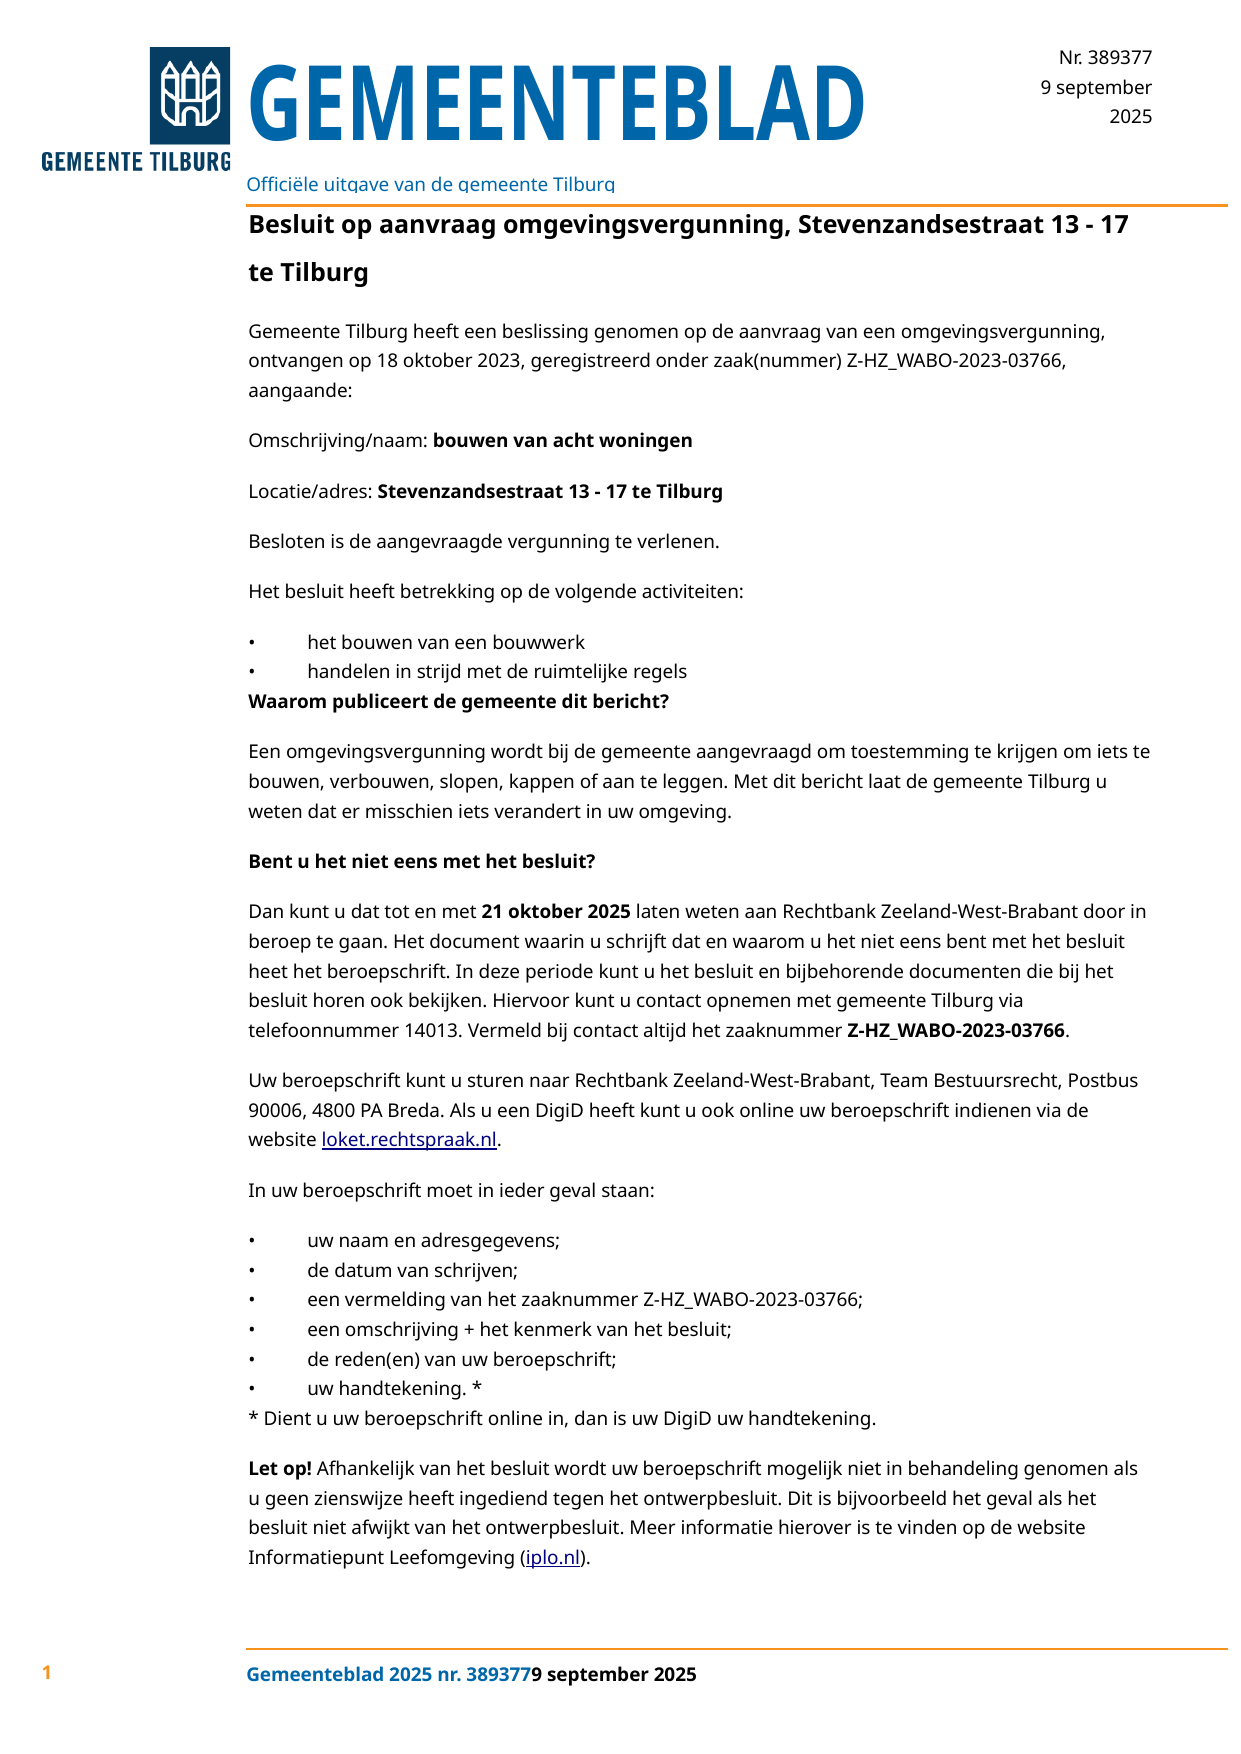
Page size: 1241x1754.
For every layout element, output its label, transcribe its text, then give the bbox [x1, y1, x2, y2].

list het bouwen van een bouwwerk [248, 629, 1152, 655]
list handelen in strijd met de ruimtelijke regels [248, 659, 1152, 684]
list uw handtekening. * [248, 1375, 1152, 1401]
text Bent u het niet eens met het besluit? [248, 848, 1152, 874]
list een omschrijving + het kenmerk van het besluit; [248, 1316, 1152, 1342]
list de datum van schrijven; [248, 1257, 1152, 1283]
text Omschrijving/naam: bouwen van acht woningen [248, 427, 1152, 453]
text * Dient u uw beroepschrift online in, dan is uw DigiD uw handtekening. [248, 1405, 1152, 1431]
list een vermelding van het zaaknummer Z-HZ_WABO-2023-03766; [248, 1287, 1152, 1312]
text Waarom publiceert de gemeente dit bericht? [248, 688, 1152, 714]
text Locatie/adres: Stevenzandsestraat 13 - 17 te Tilburg [248, 478, 1152, 504]
picture [41, 47, 231, 172]
text Uw beroepschrift kunt u sturen naar Rechtbank Zeeland-West-Brabant, Team Bestuursrecht, Postbus 90006, 4800 PA Breda. Als u een DigiD heeft kunt u ook online uw beroepschrift indienen via de website loket.rechtspraak.nl. [248, 1067, 1152, 1152]
list uw naam en adresgegevens; [248, 1227, 1152, 1253]
text Een omgevingsvergunning wordt bij de gemeente aangevraagd om toestemming te krijgen om iets te bouwen, verbouwen, slopen, kappen of aan te leggen. Met dit bericht laat de gemeente Tilburg u weten dat er misschien iets verandert in uw omgeving. [248, 739, 1152, 824]
list de reden(en) van uw beroepschrift; [248, 1346, 1152, 1372]
text Besluit op aanvraag omgevingsvergunning, Stevenzandsestraat 13 - 17 te Tilburg [248, 207, 1152, 288]
text Dan kunt u dat tot en met 21 oktober 2025 laten weten aan Rechtbank Zeeland-West-Brabant door in beroep te gaan. Het document waarin u schrijft dat en waarom u het niet eens bent met het besluit heet het beroepschrift. In deze periode kunt u het besluit en bijbehorende documenten die bij het besluit horen ook bekijken. Hiervoor kunt u contact opnemen met gemeente Tilburg via telefoonnummer 14013. Vermeld bij contact altijd het zaaknummer Z-HZ_WABO-2023-03766. [248, 899, 1152, 1043]
text Het besluit heeft betrekking op de volgende activiteiten: [248, 579, 1152, 604]
text Let op! Afhankelijk van het besluit wordt uw beroepschrift mogelijk niet in behandeling genomen als u geen zienswijze heeft ingediend tegen het ontwerpbesluit. Dit is bijvoorbeeld het geval als het besluit niet afwijkt van het ontwerpbesluit. Meer informatie hierover is te vinden op de website Informatiepunt Leefomgeving (iplo.nl). [248, 1455, 1152, 1570]
text In uw beroepschrift moet in ieder geval staan: [248, 1177, 1152, 1203]
text Besloten is de aangevraagde vergunning te verlenen. [248, 528, 1152, 554]
text Gemeente Tilburg heeft een beslissing genomen op de aanvraag van een omgevingsvergunning, ontvangen op 18 oktober 2023, geregistreerd onder zaak(nummer) Z-HZ_WABO-2023-03766, aangaande: [248, 318, 1152, 403]
